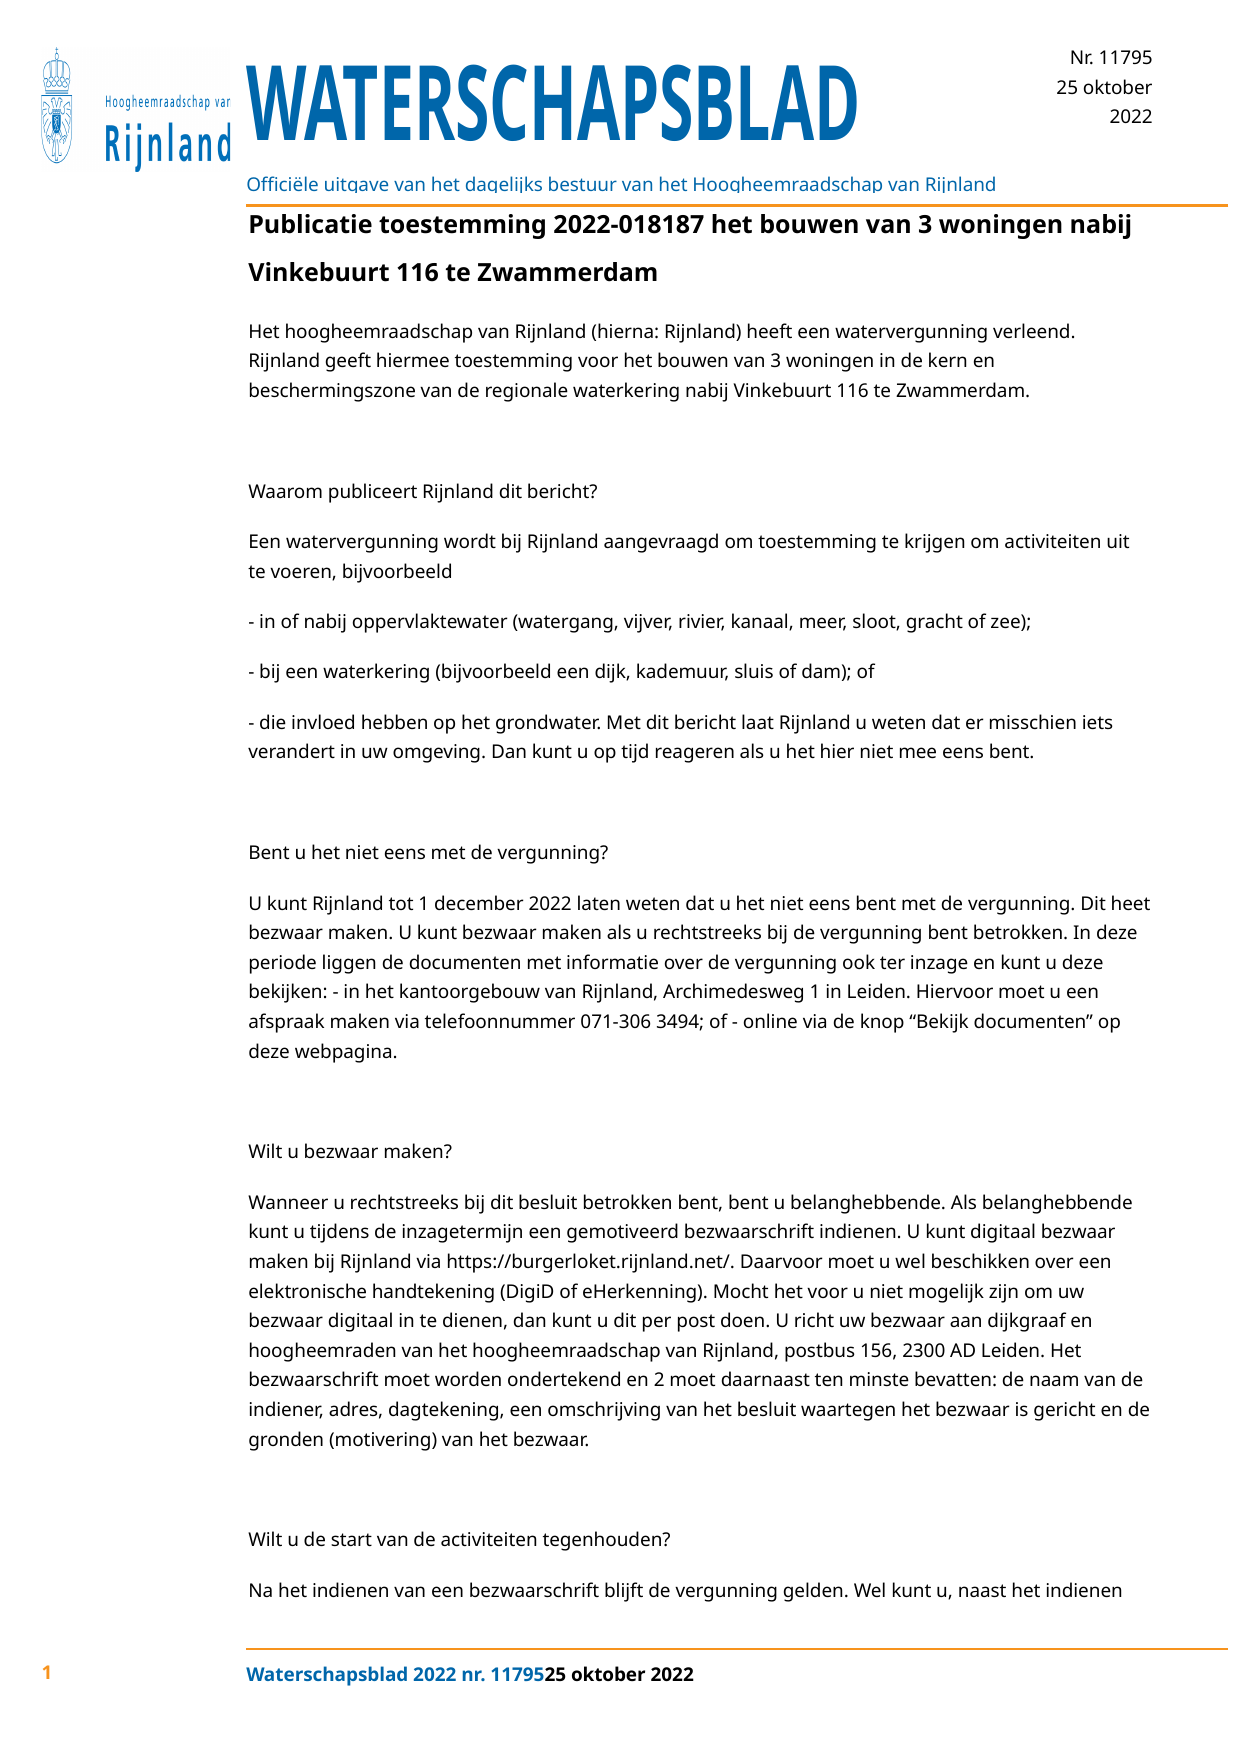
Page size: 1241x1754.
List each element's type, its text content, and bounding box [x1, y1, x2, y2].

picture [41, 47, 231, 172]
text Wilt u bezwaar maken? [248, 1139, 1152, 1164]
text Bent u het niet eens met de vergunning? [248, 839, 1152, 865]
text Waarom publiceert Rijnland dit bericht? [248, 478, 1152, 504]
text - in of nabij oppervlaktewater (watergang, vijver, rivier, kanaal, meer, sloot, gracht of zee); [248, 608, 1152, 634]
text Na het indienen van een bezwaarschrift blijft de vergunning gelden. Wel kunt u, naast het indienen [248, 1577, 1152, 1603]
text Een watervergunning wordt bij Rijnland aangevraagd om toestemming te krijgen om activiteiten uit te voeren, bijvoorbeeld [248, 528, 1152, 584]
text - die invloed hebben op het grondwater. Met dit bericht laat Rijnland u weten dat er misschien iets verandert in uw omgeving. Dan kunt u op tijd reageren als u het hier niet mee eens bent. [248, 709, 1152, 764]
text Wanneer u rechtstreeks bij dit besluit betrokken bent, bent u belanghebbende. Als belanghebbende kunt u tijdens de inzagetermijn een gemotiveerd bezwaarschrift indienen. U kunt digitaal bezwaar maken bij Rijnland via https://burgerloket.rijnland.net/. Daarvoor moet u wel beschikken over een elektronische handtekening (DigiD of eHerkenning). Mocht het voor u niet mogelijk zijn om uw bezwaar digitaal in te dienen, dan kunt u dit per post doen. U richt uw bezwaar aan dijkgraaf en hoogheemraden van het hoogheemraadschap van Rijnland, postbus 156, 2300 AD Leiden. Het bezwaarschrift moet worden ondertekend en 2 moet daarnaast ten minste bevatten: de naam van de indiener, adres, dagtekening, een omschrijving van het besluit waartegen het bezwaar is gericht en de gronden (motivering) van het bezwaar. [248, 1189, 1152, 1452]
text Wilt u de start van de activiteiten tegenhouden? [248, 1527, 1152, 1552]
text Publicatie toestemming 2022-018187 het bouwen van 3 woningen nabij Vinkebuurt 116 te Zwammerdam [248, 207, 1152, 288]
text - bij een waterkering (bijvoorbeeld een dijk, kademuur, sluis of dam); of [248, 659, 1152, 684]
text Het hoogheemraadschap van Rijnland (hierna: Rijnland) heeft een watervergunning verleend. Rijnland geeft hiermee toestemming voor het bouwen van 3 woningen in de kern en beschermingszone van de regionale waterkering nabij Vinkebuurt 116 te Zwammerdam. [248, 318, 1152, 403]
text U kunt Rijnland tot 1 december 2022 laten weten dat u het niet eens bent met de vergunning. Dit heet bezwaar maken. U kunt bezwaar maken als u rechtstreeks bij de vergunning bent betrokken. In deze periode liggen de documenten met informatie over de vergunning ook ter inzage en kunt u deze bekijken: - in het kantoorgebouw van Rijnland, Archimedesweg 1 in Leiden. Hiervoor moet u een afspraak maken via telefoonnummer 071-306 3494; of - online via de knop “Bekijk documenten” op deze webpagina. [248, 890, 1152, 1064]
